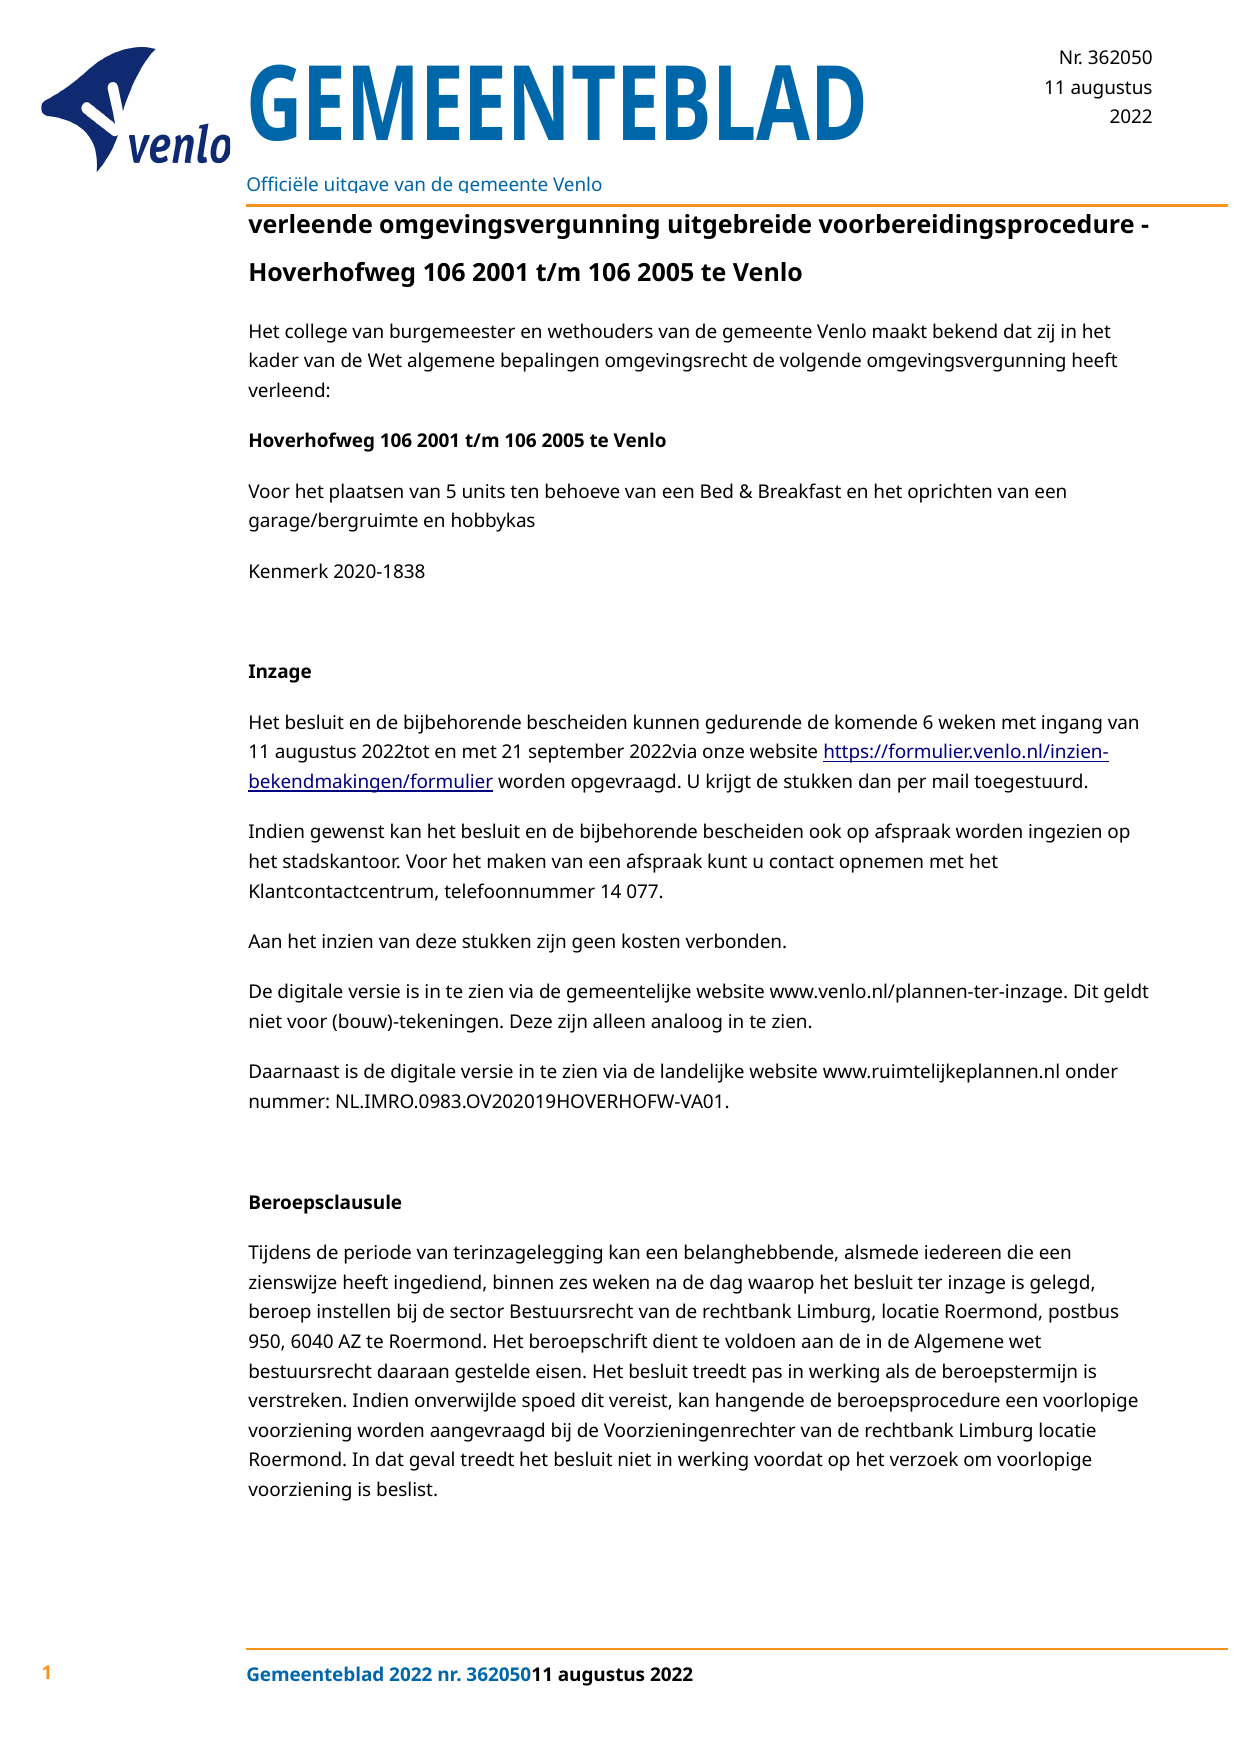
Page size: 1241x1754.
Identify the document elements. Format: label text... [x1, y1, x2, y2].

picture [41, 47, 231, 172]
text Indien gewenst kan het besluit en de bijbehorende bescheiden ook op afspraak worden ingezien op het stadskantoor. Voor het maken van een afspraak kunt u contact opnemen met het Klantcontactcentrum, telefoonnummer 14 077. [248, 819, 1152, 904]
text Het college van burgemeester en wethouders van de gemeente Venlo maakt bekend dat zij in het kader van de Wet algemene bepalingen omgevingsrecht de volgende omgevingsvergunning heeft verleend: [248, 318, 1152, 403]
text Daarnaast is de digitale versie in te zien via de landelijke website www.ruimtelijkeplannen.nl onder nummer: NL.IMRO.0983.OV202019HOVERHOFW-VA01. [248, 1059, 1152, 1114]
text Het besluit en de bijbehorende bescheiden kunnen gedurende de komende 6 weken met ingang van 11 augustus 2022tot en met 21 september 2022via onze website https://formulier.venlo.nl/inzien-bekendmakingen/formulier worden opgevraagd. U krijgt de stukken dan per mail toegestuurd. [248, 709, 1152, 794]
text Inzage [248, 659, 1152, 684]
text Beroepsclausule [248, 1189, 1152, 1215]
text verleende omgevingsvergunning uitgebreide voorbereidingsprocedure - Hoverhofweg 106 2001 t/m 106 2005 te Venlo [248, 207, 1152, 288]
text Tijdens de periode van terinzagelegging kan een belanghebbende, alsmede iedereen die een zienswijze heeft ingediend, binnen zes weken na de dag waarop het besluit ter inzage is gelegd, beroep instellen bij de sector Bestuursrecht van de rechtbank Limburg, locatie Roermond, postbus 950, 6040 AZ te Roermond. Het beroepschrift dient te voldoen aan de in de Algemene wet bestuursrecht daaraan gestelde eisen. Het besluit treedt pas in werking als de beroepstermijn is verstreken. Indien onverwijlde spoed dit vereist, kan hangende de beroepsprocedure een voorlopige voorziening worden aangevraagd bij de Voorzieningenrechter van de rechtbank Limburg locatie Roermond. In dat geval treedt het besluit niet in werking voordat op het verzoek om voorlopige voorziening is beslist. [248, 1239, 1152, 1502]
text Kenmerk 2020-1838 [248, 558, 1152, 584]
text Aan het inzien van deze stukken zijn geen kosten verbonden. [248, 928, 1152, 954]
text Hoverhofweg 106 2001 t/m 106 2005 te Venlo [248, 427, 1152, 453]
text De digitale versie is in te zien via de gemeentelijke website www.venlo.nl/plannen-ter-inzage. Dit geldt niet voor (bouw)-tekeningen. Deze zijn alleen analoog in te zien. [248, 979, 1152, 1034]
text Voor het plaatsen van 5 units ten behoeve van een Bed & Breakfast en het oprichten van een garage/bergruimte en hobbykas [248, 478, 1152, 533]
